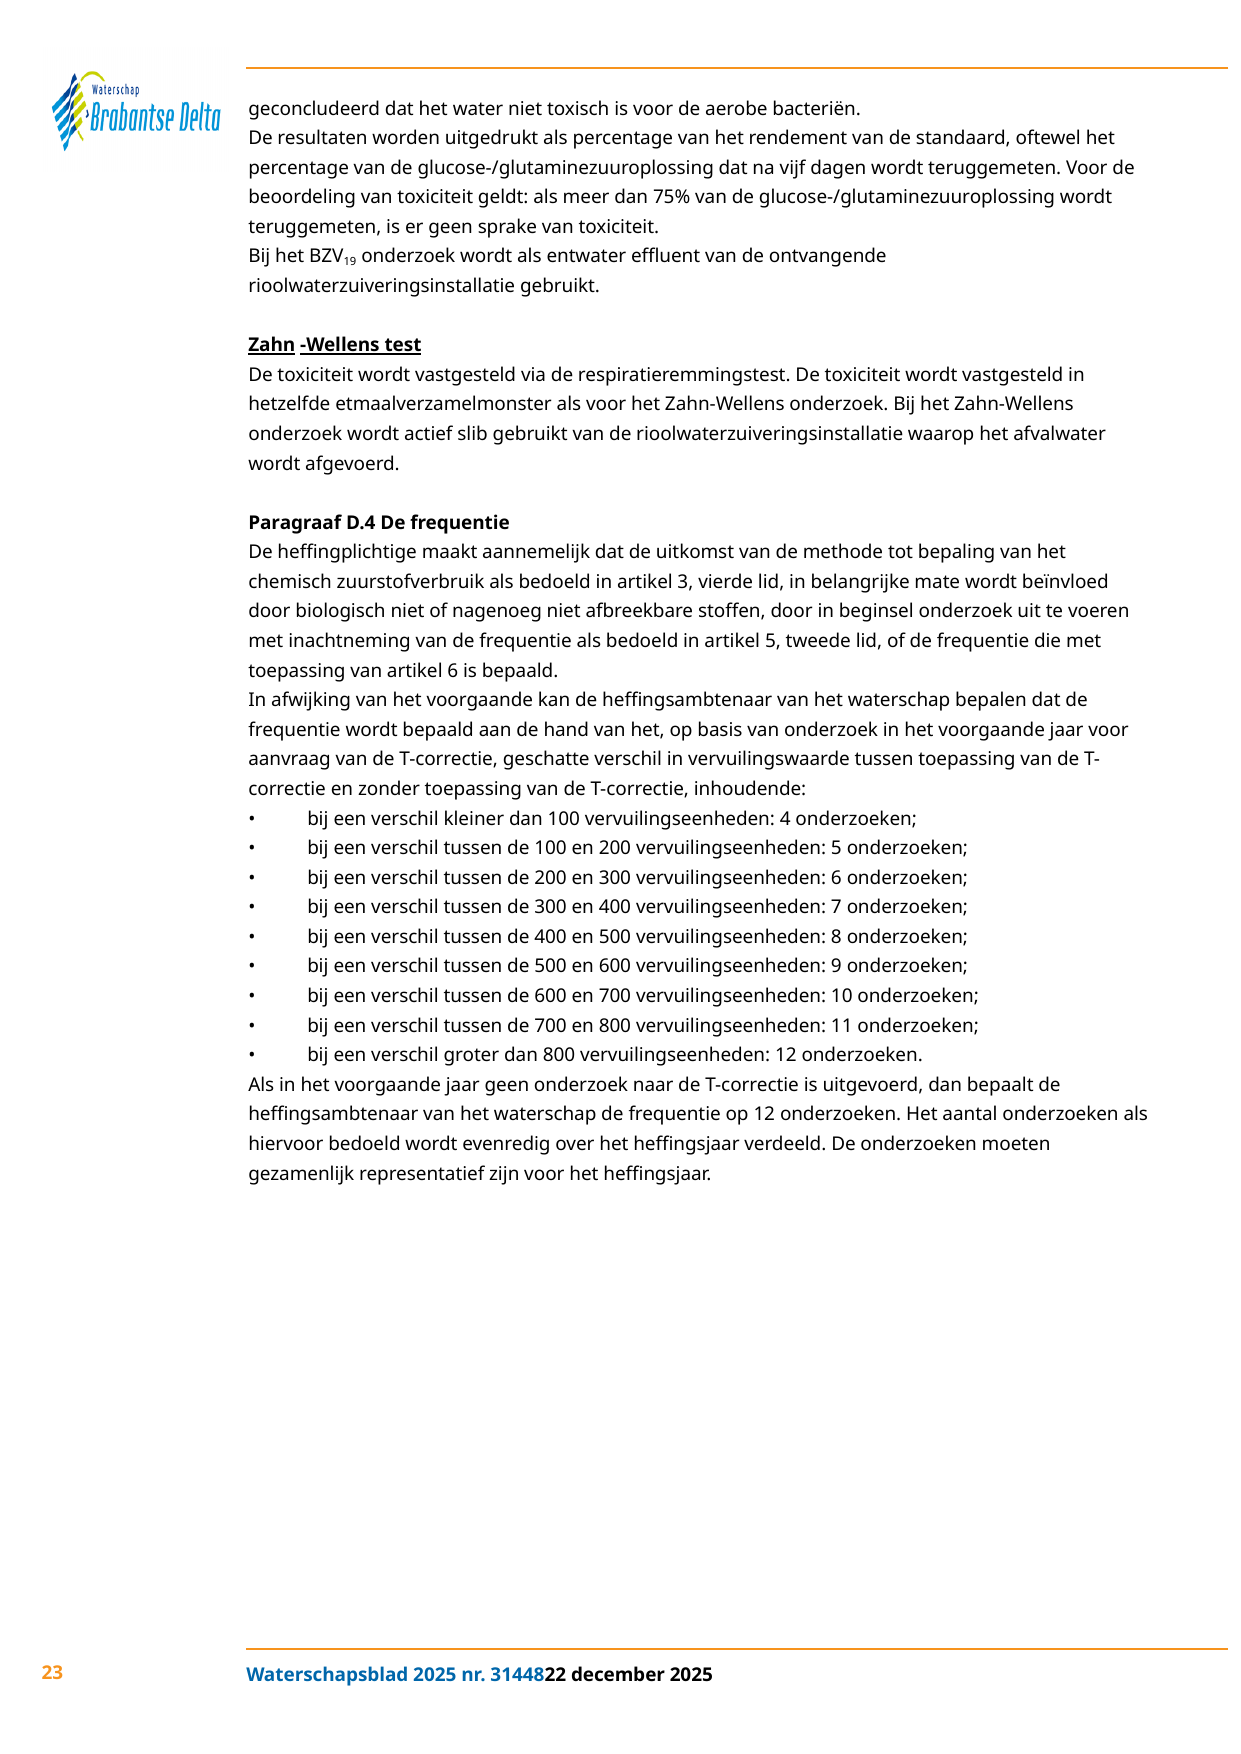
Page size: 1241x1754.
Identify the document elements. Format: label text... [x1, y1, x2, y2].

text Zahn -Wellens test [248, 331, 1152, 357]
list bij een verschil tussen de 600 en 700 vervuilingseenheden: 10 onderzoeken; [248, 982, 1152, 1008]
text De toxiciteit wordt vastgesteld via de respiratieremmingstest. De toxiciteit wordt vastgesteld in hetzelfde etmaalverzamelmonster als voor het Zahn-Wellens onderzoek. Bij het Zahn-Wellens onderzoek wordt actief slib gebruikt van de rioolwaterzuiveringsinstallatie waarop het afvalwater wordt afgevoerd. [248, 361, 1152, 476]
text De resultaten worden uitgedrukt als percentage van het rendement van de standaard, oftewel het percentage van de glucose-/glutaminezuuroplossing dat na vijf dagen wordt teruggemeten. Voor de beoordeling van toxiciteit geldt: als meer dan 75% van de glucose-/glutaminezuuroplossing wordt teruggemeten, is er geen sprake van toxiciteit. [248, 124, 1152, 239]
text In afwijking van het voorgaande kan de heffingsambtenaar van het waterschap bepalen dat de frequentie wordt bepaald aan de hand van het, op basis van onderzoek in het voorgaande jaar voor aanvraag van de T-correctie, geschatte verschil in vervuilingswaarde tussen toepassing van de T-correctie en zonder toepassing van de T-correctie, inhoudende: [248, 686, 1152, 801]
list bij een verschil tussen de 100 en 200 vervuilingseenheden: 5 onderzoeken; [248, 834, 1152, 860]
text Paragraaf D.4 De frequentie [248, 509, 1152, 535]
list bij een verschil tussen de 200 en 300 vervuilingseenheden: 6 onderzoeken; [248, 864, 1152, 890]
text Als in het voorgaande jaar geen onderzoek naar de T-correctie is uitgevoerd, dan bepaalt de heffingsambtenaar van het waterschap de frequentie op 12 onderzoeken. Het aantal onderzoeken als hiervoor bedoeld wordt evenredig over het heffingsjaar verdeeld. De onderzoeken moeten gezamenlijk representatief zijn voor het heffingsjaar. [248, 1071, 1152, 1186]
list bij een verschil kleiner dan 100 vervuilingseenheden: 4 onderzoeken; [248, 805, 1152, 831]
text geconcludeerd dat het water niet toxisch is voor de aerobe bacteriën. [248, 95, 1152, 121]
text De heffingplichtige maakt aannemelijk dat de uitkomst van de methode tot bepaling van het chemisch zuurstofverbruik als bedoeld in artikel 3, vierde lid, in belangrijke mate wordt beïnvloed door biologisch niet of nagenoeg niet afbreekbare stoffen, door in beginsel onderzoek uit te voeren met inachtneming van de frequentie als bedoeld in artikel 5, tweede lid, of de frequentie die met toepassing van artikel 6 is bepaald. [248, 538, 1152, 683]
list bij een verschil tussen de 700 en 800 vervuilingseenheden: 11 onderzoeken; [248, 1012, 1152, 1038]
list bij een verschil tussen de 500 en 600 vervuilingseenheden: 9 onderzoeken; [248, 953, 1152, 978]
list bij een verschil tussen de 400 en 500 vervuilingseenheden: 8 onderzoeken; [248, 923, 1152, 949]
list bij een verschil tussen de 300 en 400 vervuilingseenheden: 7 onderzoeken; [248, 893, 1152, 919]
list bij een verschil groter dan 800 vervuilingseenheden: 12 onderzoeken. [248, 1041, 1152, 1067]
text Bij het BZV19 onderzoek wordt als entwater effluent van de ontvangende rioolwaterzuiveringsinstallatie gebruikt. [248, 243, 1152, 298]
picture [41, 47, 231, 172]
